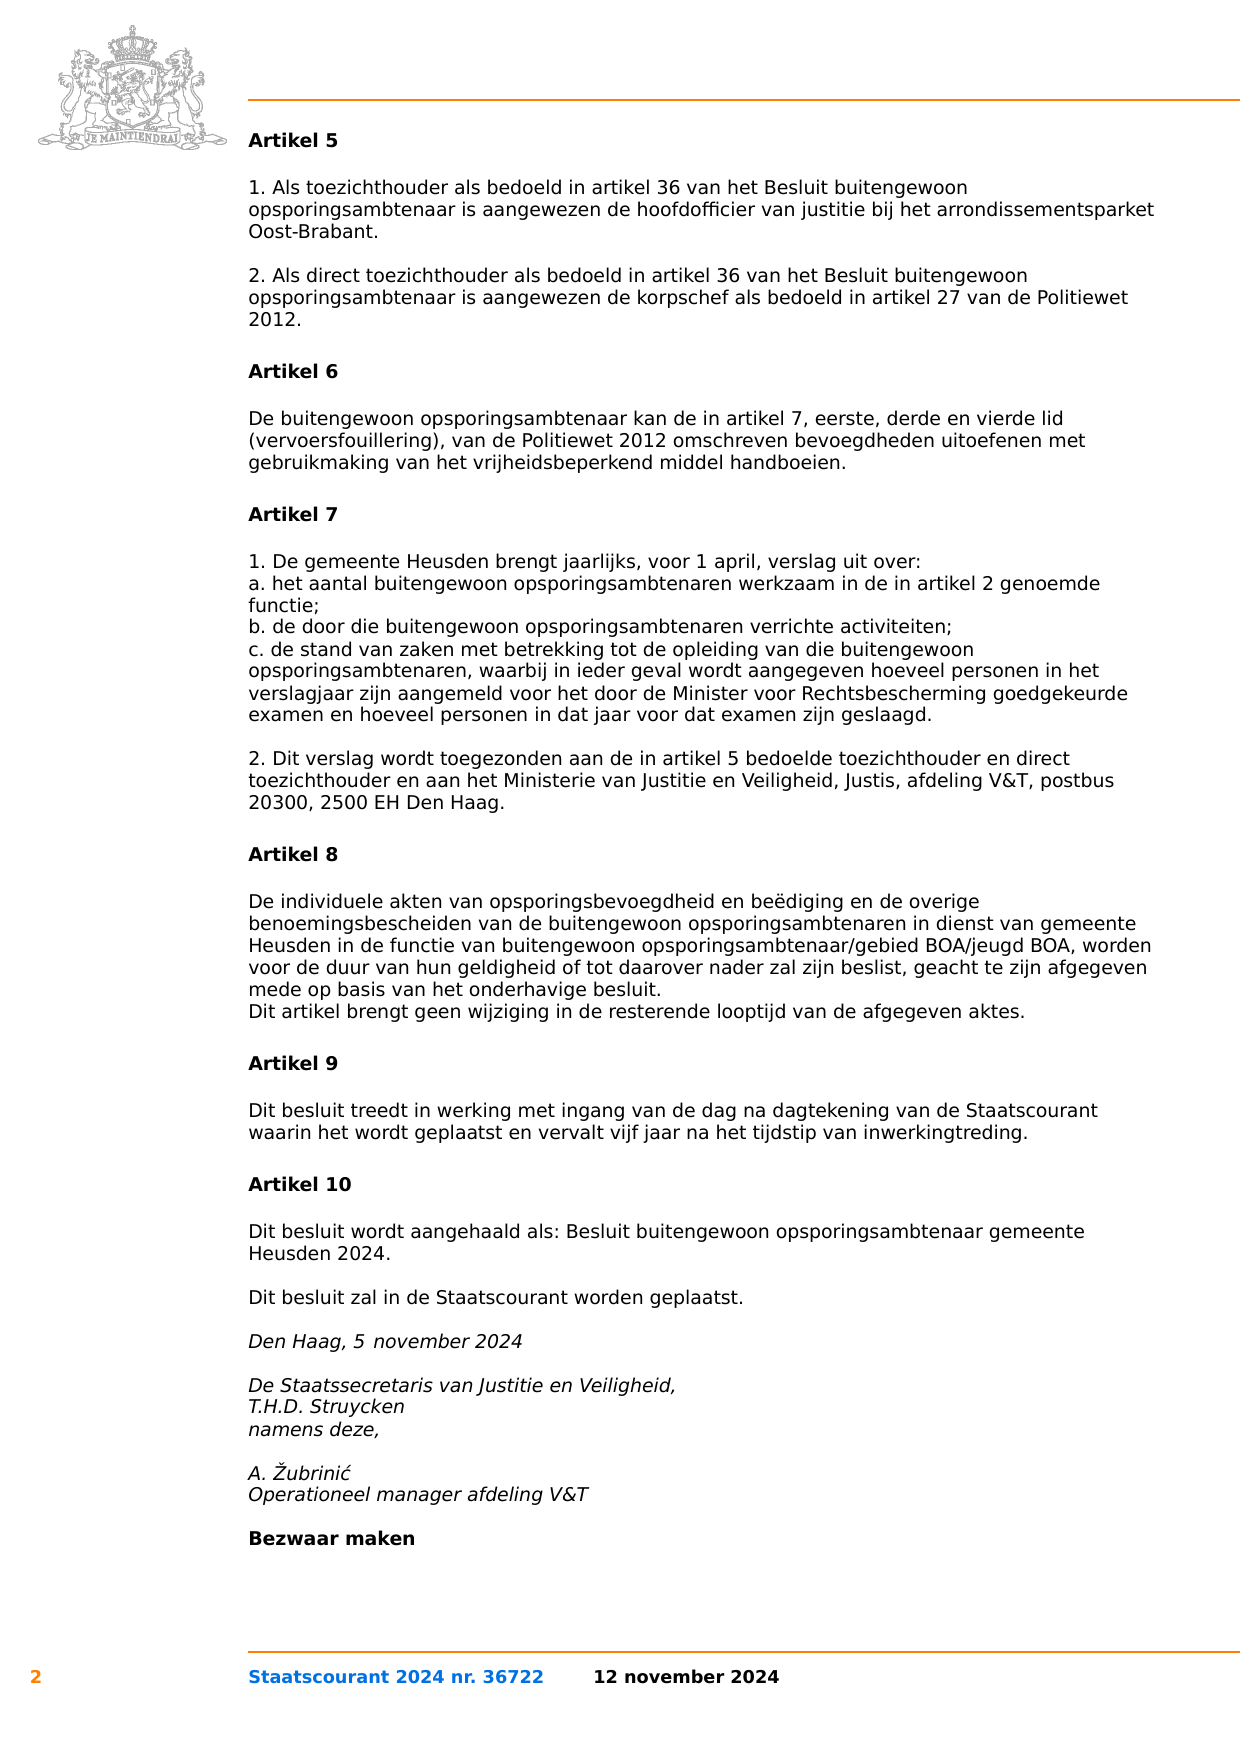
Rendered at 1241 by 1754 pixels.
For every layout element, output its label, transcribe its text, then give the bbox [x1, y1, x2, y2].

text Dit besluit treedt in werking met ingang van de dag na dagtekening van de Staatscourant waarin het wordt geplaatst en vervalt vijf jaar na het tijdstip van inwerkingtreding. [248, 1100, 1163, 1144]
subtitle Artikel 7 [248, 503, 1163, 526]
subtitle Artikel 9 [248, 1053, 1163, 1075]
text Dit besluit zal in de Staatscourant worden geplaatst. [248, 1287, 1163, 1309]
text Dit artikel brengt geen wijziging in de resterende looptijd van de afgegeven aktes. [248, 1001, 1163, 1023]
subtitle Artikel 6 [248, 361, 1163, 383]
text a. het aantal buitengewoon opsporingsambtenaren werkzaam in de in artikel 2 genoemde functie; [248, 572, 1163, 616]
text Den Haag, 5 november 2024 [248, 1331, 1163, 1353]
text 2. Dit verslag wordt toegezonden aan de in artikel 5 bedoelde toezichthouder en direct toezichthouder en aan het Ministerie van Justitie en Veiligheid, Justis, afdeling V&T, postbus 20300, 2500 EH Den Haag. [248, 748, 1163, 814]
text c. de stand van zaken met betrekking tot de opleiding van die buitengewoon opsporingsambtenaren, waarbij in ieder geval wordt aangegeven hoeveel personen in het verslagjaar zijn aangemeld voor het door de Minister voor Rechtsbescherming goedgekeurde examen en hoeveel personen in dat jaar voor dat examen zijn geslaagd. [248, 638, 1163, 726]
text De Staatssecretaris van Justitie en Veiligheid, T.H.D. Struycken namens deze, A. Žubrinić Operationeel manager afdeling V&T [248, 1374, 1163, 1506]
text 1. Als toezichthouder als bedoeld in artikel 36 van het Besluit buitengewoon opsporingsambtenaar is aangewezen de hoofdofficier van justitie bij het arrondissementsparket Oost-Brabant. [248, 177, 1163, 243]
subtitle Artikel 10 [248, 1174, 1163, 1196]
picture [38, 25, 227, 150]
text Bezwaar maken [248, 1528, 1163, 1550]
text b. de door die buitengewoon opsporingsambtenaren verrichte activiteiten; [248, 616, 1163, 638]
subtitle Artikel 5 [248, 130, 1163, 152]
text Dit besluit wordt aangehaald als: Besluit buitengewoon opsporingsambtenaar gemeente Heusden 2024. [248, 1221, 1163, 1265]
text De buitengewoon opsporingsambtenaar kan de in artikel 7, eerste, derde en vierde lid (vervoersfouillering), van de Politiewet 2012 omschreven bevoegdheden uitoefenen met gebruikmaking van het vrijheidsbeperkend middel handboeien. [248, 408, 1163, 473]
subtitle Artikel 8 [248, 844, 1163, 866]
text De individuele akten van opsporingsbevoegdheid en beëdiging en de overige benoemingsbescheiden van de buitengewoon opsporingsambtenaren in dienst van gemeente Heusden in de functie van buitengewoon opsporingsambtenaar/gebied BOA/jeugd BOA, worden voor de duur van hun geldigheid of tot daarover nader zal zijn beslist, geacht te zijn afgegeven mede op basis van het onderhavige besluit. [248, 891, 1163, 1001]
text 2. Als direct toezichthouder als bedoeld in artikel 36 van het Besluit buitengewoon opsporingsambtenaar is aangewezen de korpschef als bedoeld in artikel 27 van de Politiewet 2012. [248, 265, 1163, 331]
text 1. De gemeente Heusden brengt jaarlijks, voor 1 april, verslag uit over: [248, 551, 1163, 572]
